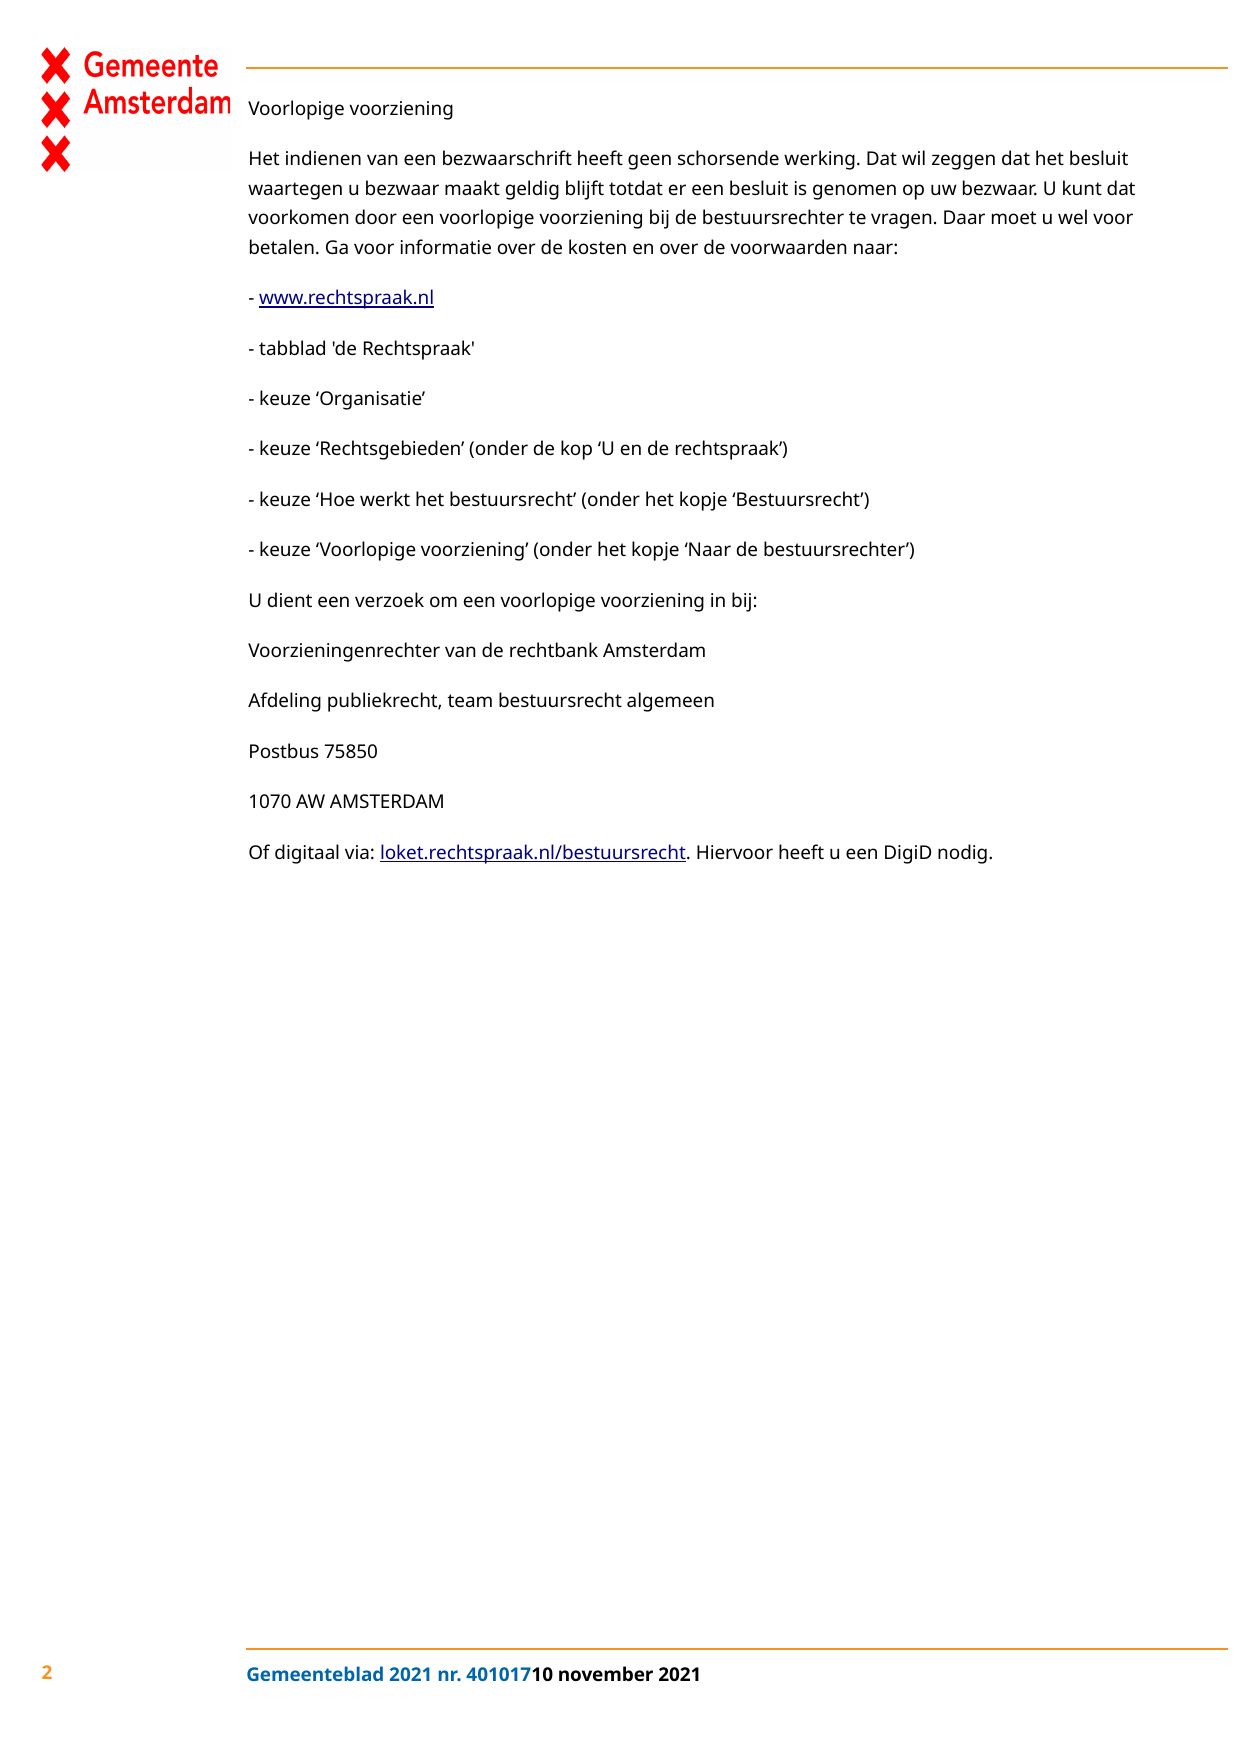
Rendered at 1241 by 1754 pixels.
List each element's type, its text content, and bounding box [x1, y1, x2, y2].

text 1070 AW AMSTERDAM [248, 788, 1152, 814]
picture [41, 47, 231, 172]
text Voorlopige voorziening [248, 95, 1152, 121]
text Of digitaal via: loket.rechtspraak.nl/bestuursrecht. Hiervoor heeft u een DigiD nodig. [248, 839, 1152, 865]
text - tabblad 'de Rechtspraak' [248, 335, 1152, 361]
text Postbus 75850 [248, 738, 1152, 764]
text Het indienen van een bezwaarschrift heeft geen schorsende werking. Dat wil zeggen dat het besluit waartegen u bezwaar maakt geldig blijft totdat er een besluit is genomen op uw bezwaar. U kunt dat voorkomen door een voorlopige voorziening bij de bestuursrechter te vragen. Daar moet u wel voor betalen. Ga voor informatie over de kosten en over de voorwaarden naar: [248, 145, 1152, 260]
text Afdeling publiekrecht, team bestuursrecht algemeen [248, 688, 1152, 713]
text - keuze ‘Hoe werkt het bestuursrecht’ (onder het kopje ‘Bestuursrecht’) [248, 486, 1152, 512]
text - www.rechtspraak.nl [248, 284, 1152, 310]
text - keuze ‘Voorlopige voorziening’ (onder het kopje ‘Naar de bestuursrechter’) [248, 536, 1152, 562]
text Voorzieningenrechter van de rechtbank Amsterdam [248, 637, 1152, 663]
text - keuze ‘Organisatie’ [248, 385, 1152, 411]
text - keuze ‘Rechtsgebieden’ (onder de kop ‘U en de rechtspraak’) [248, 436, 1152, 461]
text U dient een verzoek om een voorlopige voorziening in bij: [248, 587, 1152, 613]
